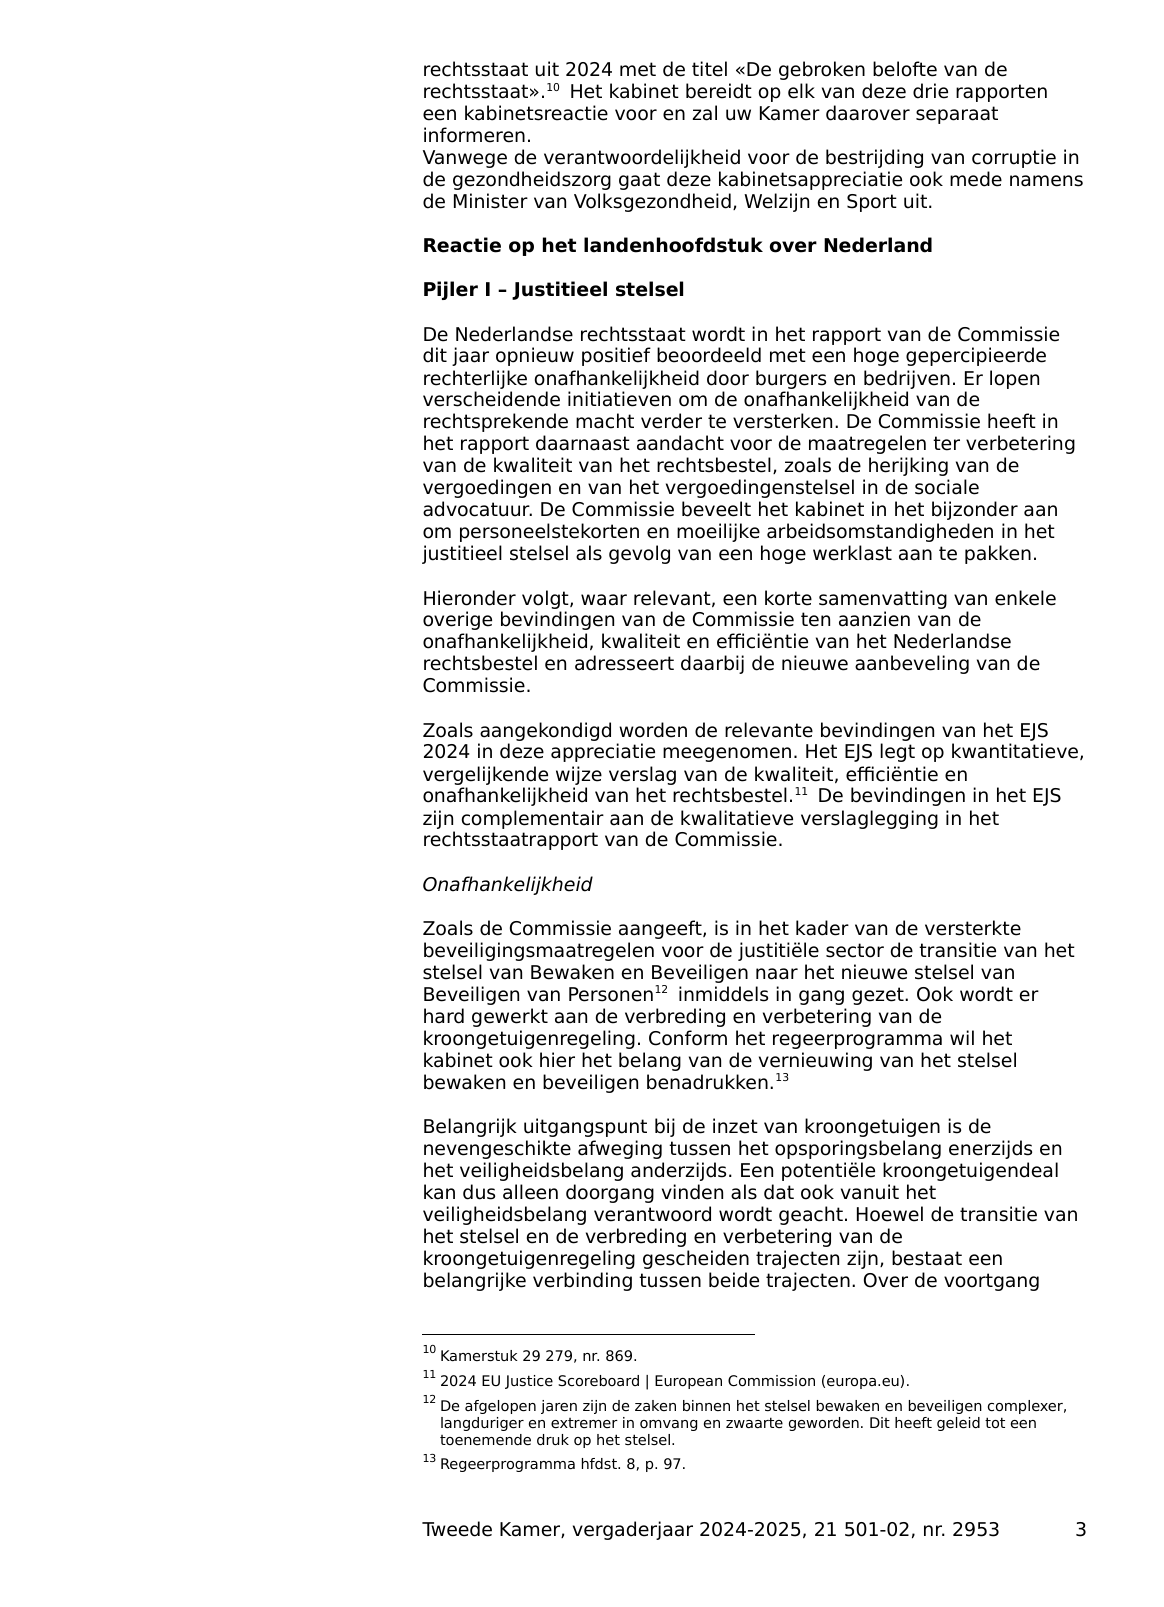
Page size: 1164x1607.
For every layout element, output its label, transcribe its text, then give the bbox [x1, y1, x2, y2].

text Regeerprogramma hfdst. 8, p. 97. [422, 1452, 1087, 1474]
text Zoals aangekondigd worden de relevante bevindingen van het EJS 2024 in deze appreciatie meegenomen. Het EJS legt op kwantitatieve, vergelijkende wijze verslag van de kwaliteit, efficiëntie en onafhankelijkheid van het rechtsbestel. De bevindingen in het EJS zijn complementair aan de kwalitatieve verslaglegging in het rechtsstaatrapport van de Commissie. [422, 719, 1087, 851]
text Vanwege de verantwoordelijkheid voor de bestrijding van corruptie in de gezondheidszorg gaat deze kabinetsappreciatie ook mede namens de Minister van Volksgezondheid, Welzijn en Sport uit. [422, 147, 1087, 213]
text De afgelopen jaren zijn de zaken binnen het stelsel bewaken en beveiligen complexer, langduriger en extremer in omvang en zwaarte geworden. Dit heeft geleid tot een toenemende druk op het stelsel. [422, 1393, 1087, 1449]
text De Nederlandse rechtsstaat wordt in het rapport van de Commissie dit jaar opnieuw positief beoordeeld met een hoge gepercipieerde rechterlijke onafhankelijkheid door burgers en bedrijven. Er lopen verscheidende initiatieven om de onafhankelijkheid van de rechtsprekende macht verder te versterken. De Commissie heeft in het rapport daarnaast aandacht voor de maatregelen ter verbetering van de kwaliteit van het rechtsbestel, zoals de herijking van de vergoedingen en van het vergoedingenstelsel in de sociale advocatuur. De Commissie beveelt het kabinet in het bijzonder aan om personeelstekorten en moeilijke arbeidsomstandigheden in het justitieel stelsel als gevolg van een hoge werklast aan te pakken. [422, 323, 1087, 565]
subtitle Onafhankelijkheid [422, 873, 1087, 896]
text 2024 EU Justice Scoreboard | European Commission (europa.eu). [422, 1368, 1087, 1391]
text rechtsstaat uit 2024 met de titel «De gebroken belofte van de rechtsstaat». Het kabinet bereidt op elk van deze drie rapporten een kabinetsreactie voor en zal uw Kamer daarover separaat informeren. [422, 59, 1087, 147]
subtitle Pijler I – Justitieel stelsel [422, 279, 1087, 301]
text Hieronder volgt, waar relevant, een korte samenvatting van enkele overige bevindingen van de Commissie ten aanzien van de onafhankelijkheid, kwaliteit en efficiëntie van het Nederlandse rechtsbestel en adresseert daarbij de nieuwe aanbeveling van de Commissie. [422, 587, 1087, 697]
text Kamerstuk 29 279, nr. 869. [422, 1343, 1087, 1366]
text Zoals de Commissie aangeeft, is in het kader van de versterkte beveiligingsmaatregelen voor de justitiële sector de transitie van het stelsel van Bewaken en Beveiligen naar het nieuwe stelsel van Beveiligen van Personen inmiddels in gang gezet. Ook wordt er hard gewerkt aan de verbreding en verbetering van de kroongetuigenregeling. Conform het regeerprogramma wil het kabinet ook hier het belang van de vernieuwing van het stelsel bewaken en beveiligen benadrukken. [422, 918, 1087, 1093]
subtitle Reactie op het landenhoofdstuk over Nederland [422, 235, 1087, 257]
text Belangrijk uitgangspunt bij de inzet van kroongetuigen is de nevengeschikte afweging tussen het opsporingsbelang enerzijds en het veiligheidsbelang anderzijds. Een potentiële kroongetuigendeal kan dus alleen doorgang vinden als dat ook vanuit het veiligheidsbelang verantwoord wordt geacht. Hoewel de transitie van het stelsel en de verbreding en verbetering van de kroongetuigenregeling gescheiden trajecten zijn, bestaat een belangrijke verbinding tussen beide trajecten. Over de voortgang [422, 1116, 1087, 1292]
